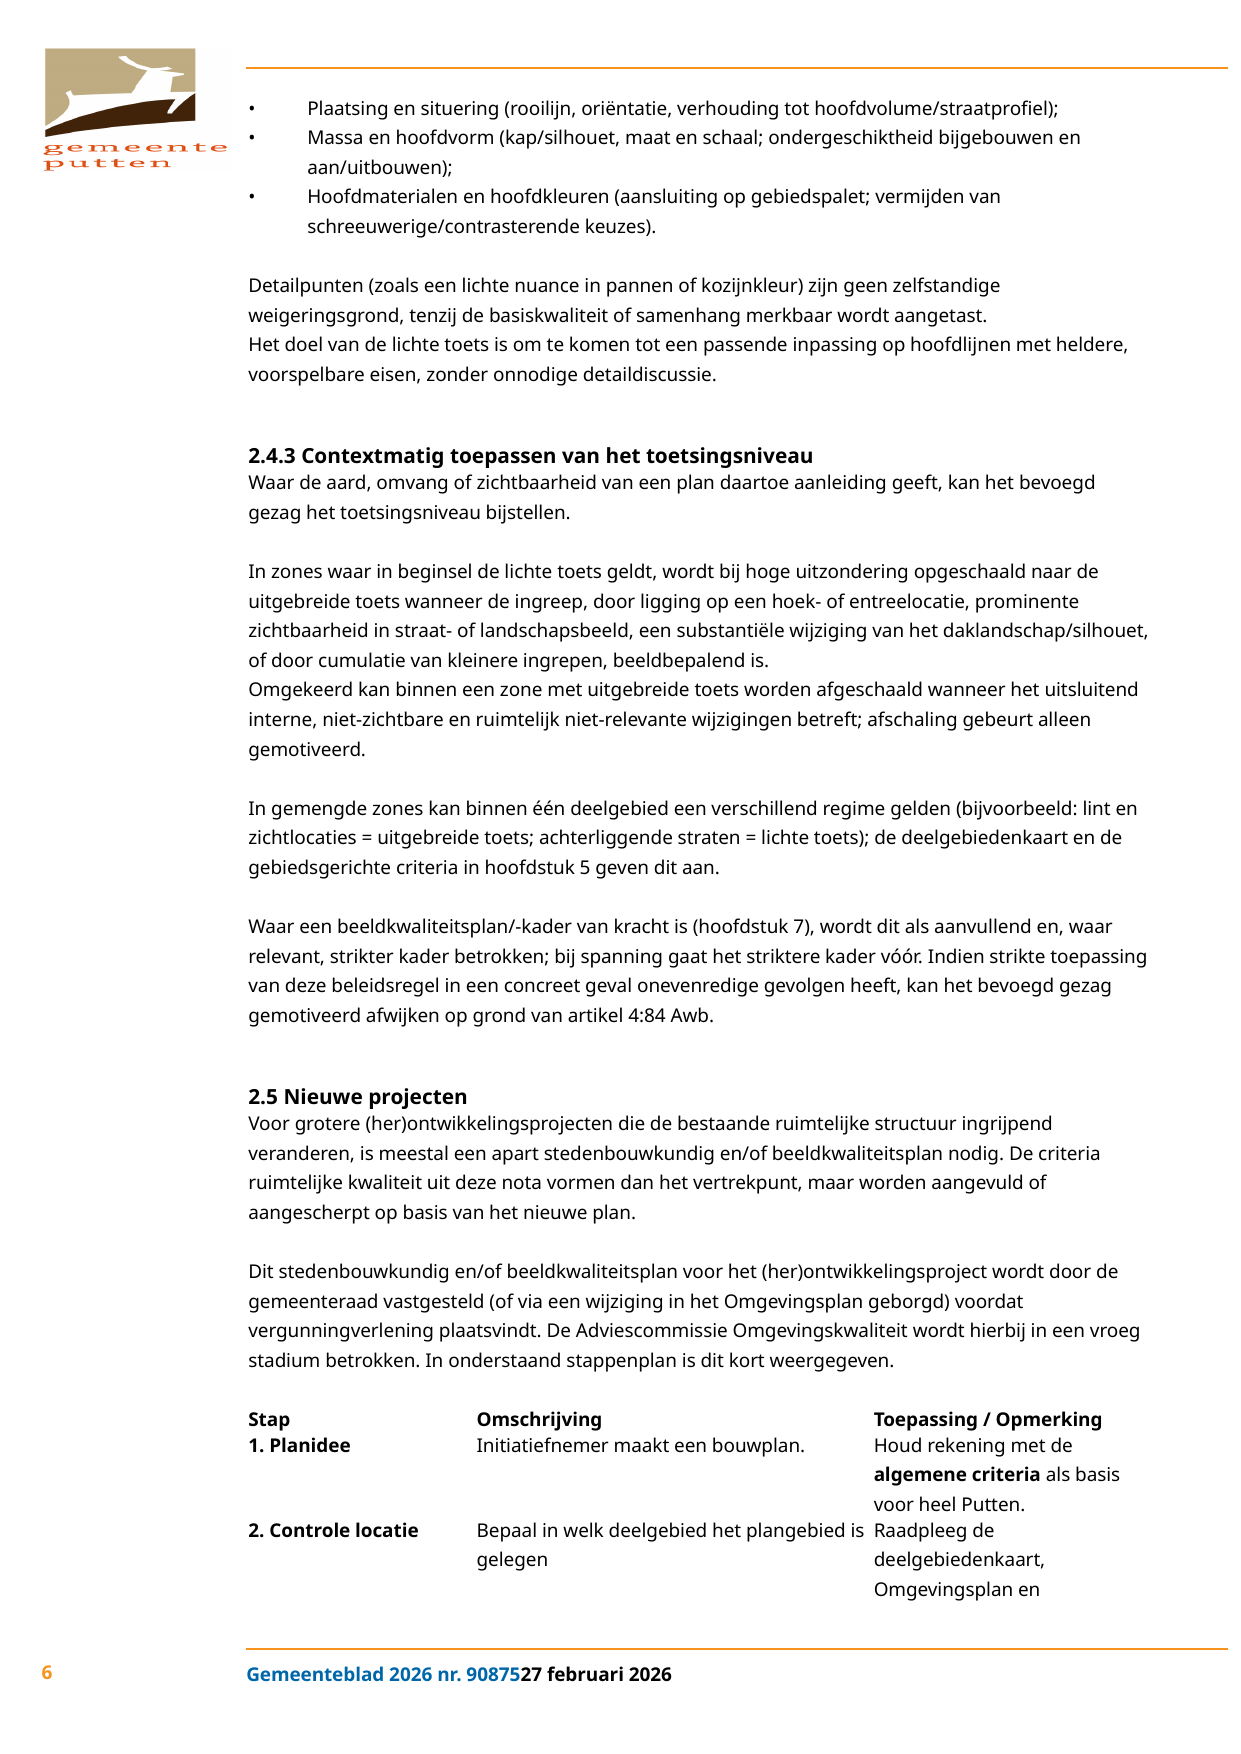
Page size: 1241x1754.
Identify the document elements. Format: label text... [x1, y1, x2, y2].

text In zones waar in beginsel de lichte toets geldt, wordt bij hoge uitzondering opgeschaald naar de uitgebreide toets wanneer de ingreep, door ligging op een hoek- of entreelocatie, prominente zichtbaarheid in straat- of landschapsbeeld, een substantiële wijziging van het daklandschap/silhouet, of door cumulatie van kleinere ingrepen, beeldbepalend is. [248, 558, 1152, 673]
text Waar een beeldkwaliteitsplan/-kader van kracht is (hoofdstuk 7), wordt dit als aanvullend en, waar relevant, strikter kader betrokken; bij spanning gaat het striktere kader vóór. Indien strikte toepassing van deze beleidsregel in een concreet geval onevenredige gevolgen heeft, kan het bevoegd gezag gemotiveerd afwijken op grond van artikel 4:84 Awb. [248, 913, 1152, 1028]
list Massa en hoofdvorm (kap/silhouet, maat en schaal; ondergeschiktheid bijgebouwen en aan/uitbouwen); [248, 124, 1152, 180]
text 2.5 Nieuwe projecten [248, 1082, 1152, 1110]
text 2.4.3 Contextmatig toepassen van het toetsingsniveau [248, 441, 1152, 469]
text Het doel van de lichte toets is om te komen tot een passende inpassing op hoofdlijnen met heldere, voorspelbare eisen, zonder onnodige detaildiscussie. [248, 331, 1152, 387]
table_cell Raadpleeg de deelgebiedenkaart, Omgevingsplan en [874, 1517, 1152, 1602]
table_cell 2. Controle locatie [248, 1517, 476, 1602]
table_cell Initiatiefnemer maakt een bouwplan. [476, 1432, 873, 1517]
list Plaatsing en situering (rooilijn, oriëntatie, verhouding tot hoofdvolume/straatprofiel); [248, 95, 1152, 121]
text In gemengde zones kan binnen één deelgebied een verschillend regime gelden (bijvoorbeeld: lint en zichtlocaties = uitgebreide toets; achterliggende straten = lichte toets); de deelgebiedenkaart en de gebiedsgerichte criteria in hoofdstuk 5 geven dit aan. [248, 795, 1152, 880]
table_cell Bepaal in welk deelgebied het plangebied is gelegen [476, 1517, 873, 1602]
table_cell Houd rekening met de algemene criteria als basis voor heel Putten. [874, 1432, 1152, 1517]
picture [41, 47, 231, 172]
table_header Toepassing / Opmerking [874, 1406, 1152, 1432]
text Voor grotere (her)ontwikkelingsprojecten die de bestaande ruimtelijke structuur ingrijpend veranderen, is meestal een apart stedenbouwkundig en/of beeldkwaliteitsplan nodig. De criteria ruimtelijke kwaliteit uit deze nota vormen dan het vertrekpunt, maar worden aangevuld of aangescherpt op basis van het nieuwe plan. [248, 1110, 1152, 1225]
text Waar de aard, omvang of zichtbaarheid van een plan daartoe aanleiding geeft, kan het bevoegd gezag het toetsingsniveau bijstellen. [248, 469, 1152, 525]
table_header Omschrijving [476, 1406, 873, 1432]
text Dit stedenbouwkundig en/of beeldkwaliteitsplan voor het (her)ontwikkelingsproject wordt door de gemeenteraad vastgesteld (of via een wijziging in het Omgevingsplan geborgd) voordat vergunningverlening plaatsvindt. De Adviescommissie Omgevingskwaliteit wordt hierbij in een vroeg stadium betrokken. In onderstaand stappenplan is dit kort weergegeven. [248, 1258, 1152, 1373]
text Omgekeerd kan binnen een zone met uitgebreide toets worden afgeschaald wanneer het uitsluitend interne, niet-zichtbare en ruimtelijk niet-relevante wijzigingen betreft; afschaling gebeurt alleen gemotiveerd. [248, 677, 1152, 761]
table_header Stap [248, 1406, 476, 1432]
text Detailpunten (zoals een lichte nuance in pannen of kozijnkleur) zijn geen zelfstandige weigeringsgrond, tenzij de basiskwaliteit of samenhang merkbaar wordt aangetast. [248, 272, 1152, 328]
table_cell 1. Planidee [248, 1432, 476, 1517]
list Hoofdmaterialen en hoofdkleuren (aansluiting op gebiedspalet; vermijden van schreeuwerige/contrasterende keuzes). [248, 183, 1152, 239]
